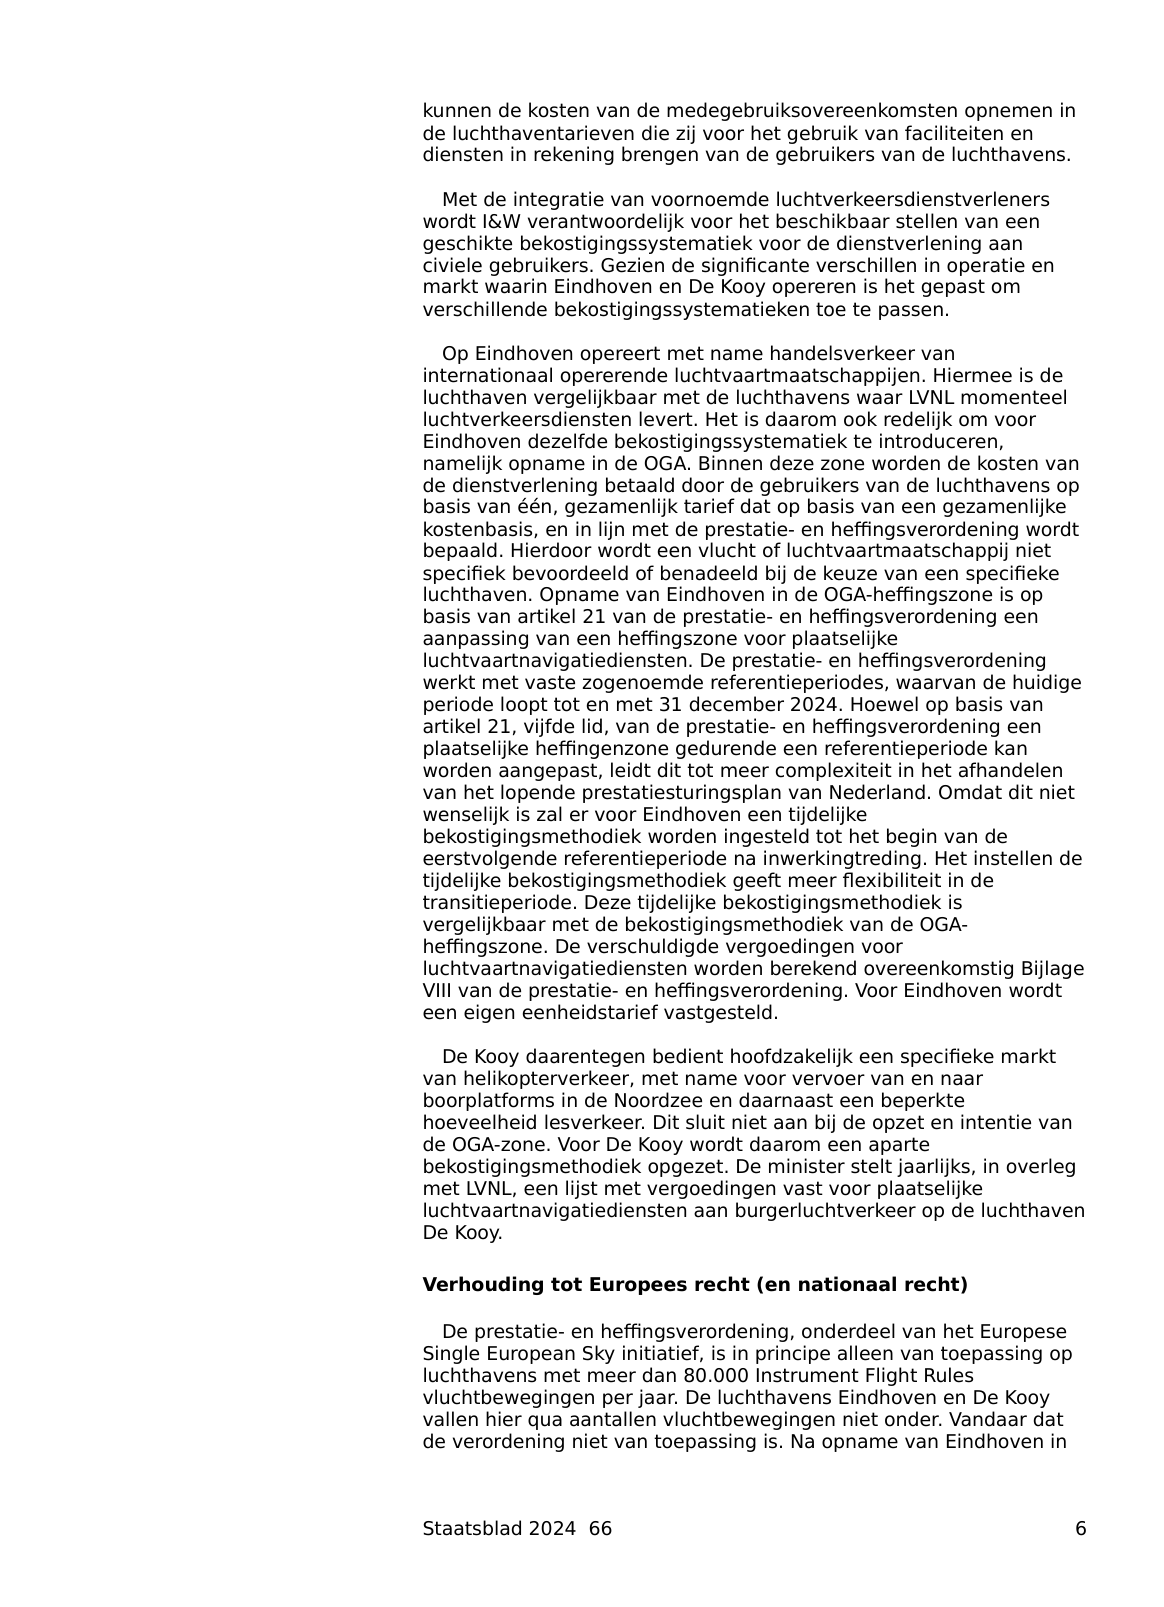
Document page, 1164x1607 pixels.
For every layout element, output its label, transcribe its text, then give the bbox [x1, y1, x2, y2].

subtitle Verhouding tot Europees recht (en nationaal recht) [422, 1274, 1087, 1296]
text De Kooy daarentegen bedient hoofdzakelijk een specifieke markt van helikopterverkeer, met name voor vervoer van en naar boorplatforms in de Noordzee en daarnaast een beperkte hoeveelheid lesverkeer. Dit sluit niet aan bij de opzet en intentie van de OGA-zone. Voor De Kooy wordt daarom een aparte bekostigingsmethodiek opgezet. De minister stelt jaarlijks, in overleg met LVNL, een lijst met vergoedingen vast voor plaatselijke luchtvaartnavigatiediensten aan burgerluchtverkeer op de luchthaven De Kooy. [422, 1046, 1087, 1244]
text De prestatie- en heffingsverordening, onderdeel van het Europese Single European Sky initiatief, is in principe alleen van toepassing op luchthavens met meer dan 80.000 Instrument Flight Rules vluchtbewegingen per jaar. De luchthavens Eindhoven en De Kooy vallen hier qua aantallen vluchtbewegingen niet onder. Vandaar dat de verordening niet van toepassing is. Na opname van Eindhoven in [422, 1321, 1087, 1453]
text Op Eindhoven opereert met name handelsverkeer van internationaal opererende luchtvaartmaatschappijen. Hiermee is de luchthaven vergelijkbaar met de luchthavens waar LVNL momenteel luchtverkeersdiensten levert. Het is daarom ook redelijk om voor Eindhoven dezelfde bekostigingssystematiek te introduceren, namelijk opname in de OGA. Binnen deze zone worden de kosten van de dienstverlening betaald door de gebruikers van de luchthavens op basis van één, gezamenlijk tarief dat op basis van een gezamenlijke kostenbasis, en in lijn met de prestatie- en heffingsverordening wordt bepaald. Hierdoor wordt een vlucht of luchtvaartmaatschappij niet specifiek bevoordeeld of benadeeld bij de keuze van een specifieke luchthaven. Opname van Eindhoven in de OGA-heffingszone is op basis van artikel 21 van de prestatie- en heffingsverordening een aanpassing van een heffingszone voor plaatselijke luchtvaartnavigatiediensten. De prestatie- en heffingsverordening werkt met vaste zogenoemde referentieperiodes, waarvan de huidige periode loopt tot en met 31 december 2024. Hoewel op basis van artikel 21, vijfde lid, van de prestatie- en heffingsverordening een plaatselijke heffingenzone gedurende een referentieperiode kan worden aangepast, leidt dit tot meer complexiteit in het afhandelen van het lopende prestatiesturingsplan van Nederland. Omdat dit niet wenselijk is zal er voor Eindhoven een tijdelijke bekostigingsmethodiek worden ingesteld tot het begin van de eerstvolgende referentieperiode na inwerkingtreding. Het instellen de tijdelijke bekostigingsmethodiek geeft meer flexibiliteit in de transitieperiode. Deze tijdelijke bekostigingsmethodiek is vergelijkbaar met de bekostigingsmethodiek van de OGA-heffingszone. De verschuldigde vergoedingen voor luchtvaartnavigatiediensten worden berekend overeenkomstig Bijlage VIII van de prestatie- en heffingsverordening. Voor Eindhoven wordt een eigen eenheidstarief vastgesteld. [422, 343, 1087, 1024]
text kunnen de kosten van de medegebruiksovereenkomsten opnemen in de luchthaventarieven die zij voor het gebruik van faciliteiten en diensten in rekening brengen van de gebruikers van de luchthavens. [422, 100, 1087, 166]
text Met de integratie van voornoemde luchtverkeersdienstverleners wordt I&W verantwoordelijk voor het beschikbaar stellen van een geschikte bekostigingssystematiek voor de dienstverlening aan civiele gebruikers. Gezien de significante verschillen in operatie en markt waarin Eindhoven en De Kooy opereren is het gepast om verschillende bekostigingssystematieken toe te passen. [422, 188, 1087, 320]
